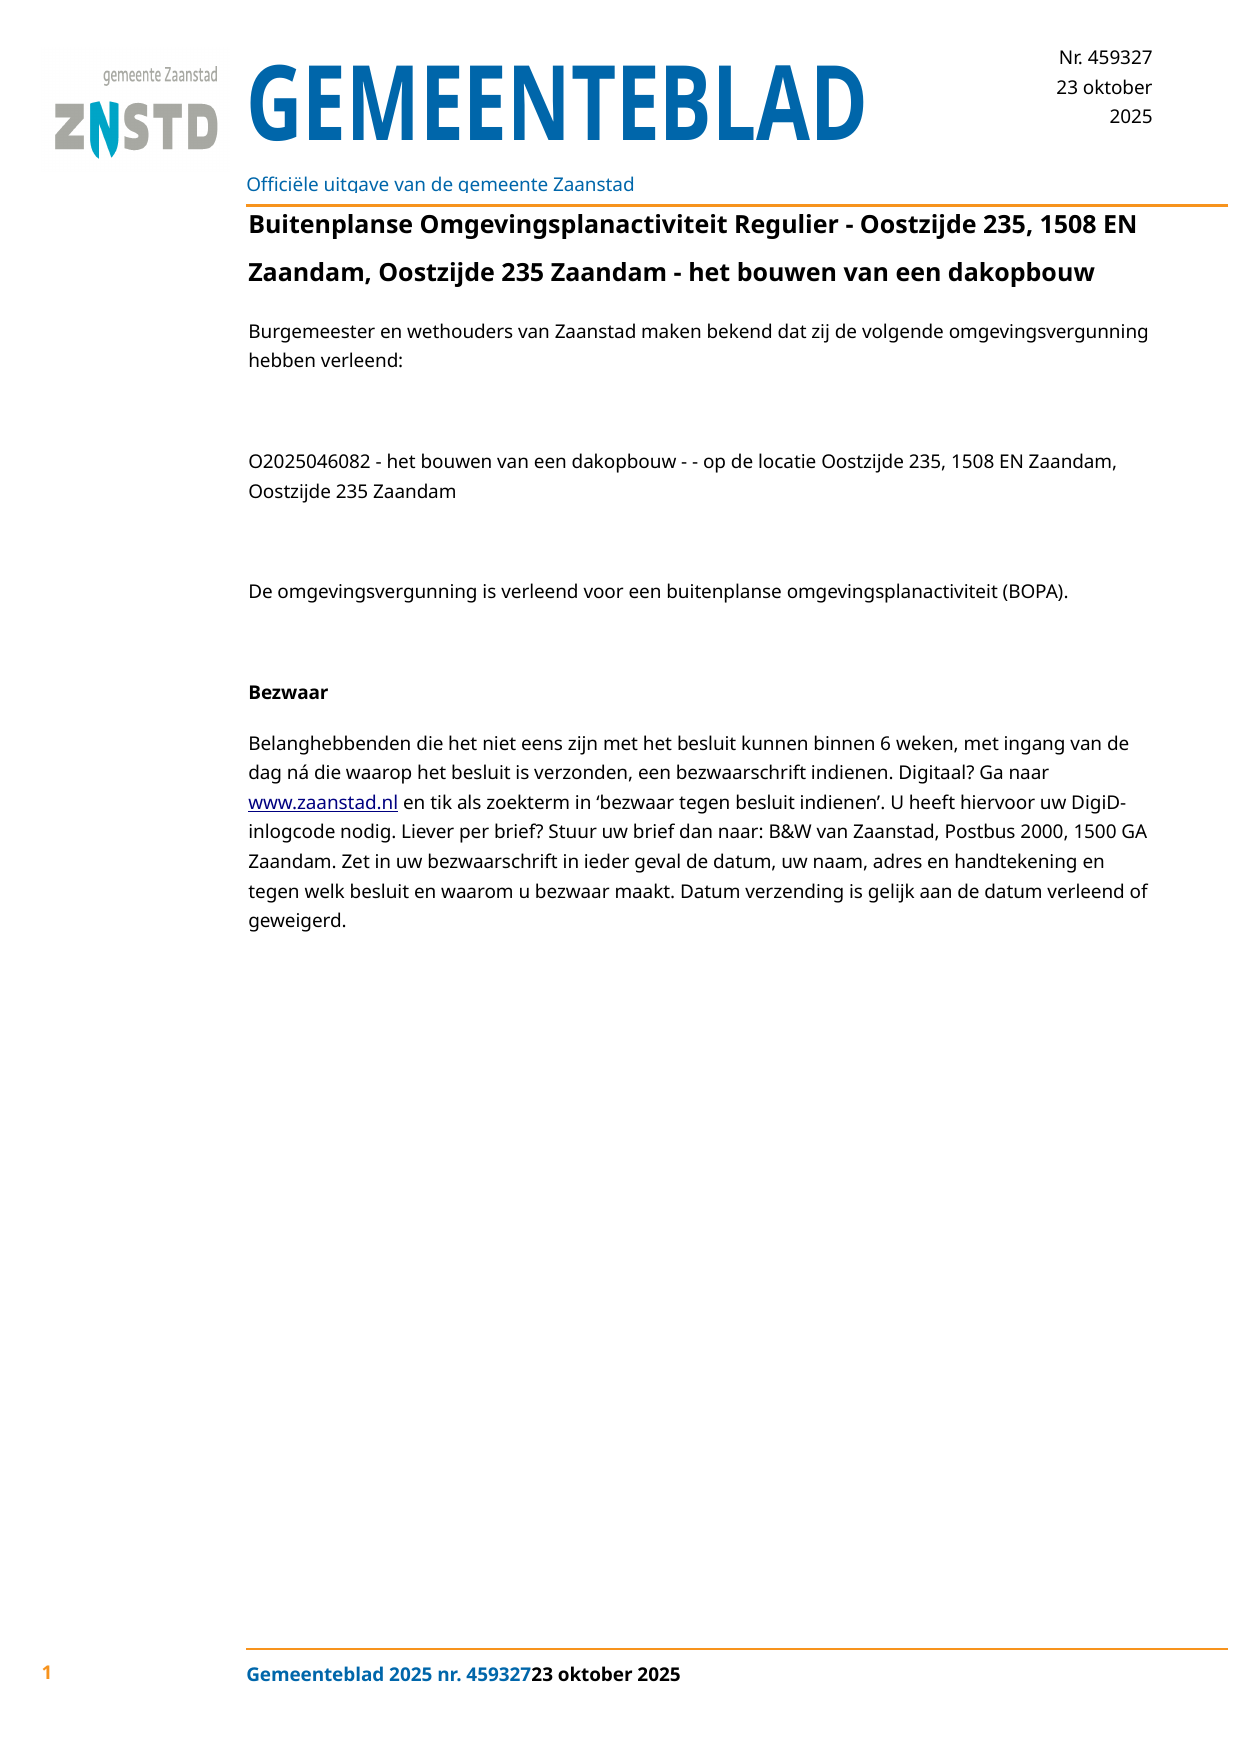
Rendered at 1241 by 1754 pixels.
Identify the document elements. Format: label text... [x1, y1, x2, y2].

text Bezwaar [248, 679, 1152, 705]
text Belanghebbenden die het niet eens zijn met het besluit kunnen binnen 6 weken, met ingang van de dag ná die waarop het besluit is verzonden, een bezwaarschrift indienen. Digitaal? Ga naar www.zaanstad.nl en tik als zoekterm in ‘bezwaar tegen besluit indienen’. U heeft hiervoor uw DigiD-inlogcode nodig. Liever per brief? Stuur uw brief dan naar: B&W van Zaanstad, Postbus 2000, 1500 GA Zaandam. Zet in uw bezwaarschrift in ieder geval de datum, uw naam, adres en handtekening en tegen welk besluit en waarom u bezwaar maakt. Datum verzending is gelijk aan de datum verleend of geweigerd. [248, 730, 1152, 933]
text O2025046082 - het bouwen van een dakopbouw - - op de locatie Oostzijde 235, 1508 EN Zaandam, Oostzijde 235 Zaandam [248, 448, 1152, 504]
text Buitenplanse Omgevingsplanactiviteit Regulier - Oostzijde 235, 1508 EN Zaandam, Oostzijde 235 Zaandam - het bouwen van een dakopbouw [248, 207, 1152, 288]
picture [41, 47, 231, 172]
text Burgemeester en wethouders van Zaanstad maken bekend dat zij de volgende omgevingsvergunning hebben verleend: [248, 318, 1152, 373]
text De omgevingsvergunning is verleend voor een buitenplanse omgevingsplanactiviteit (BOPA). [248, 579, 1152, 604]
